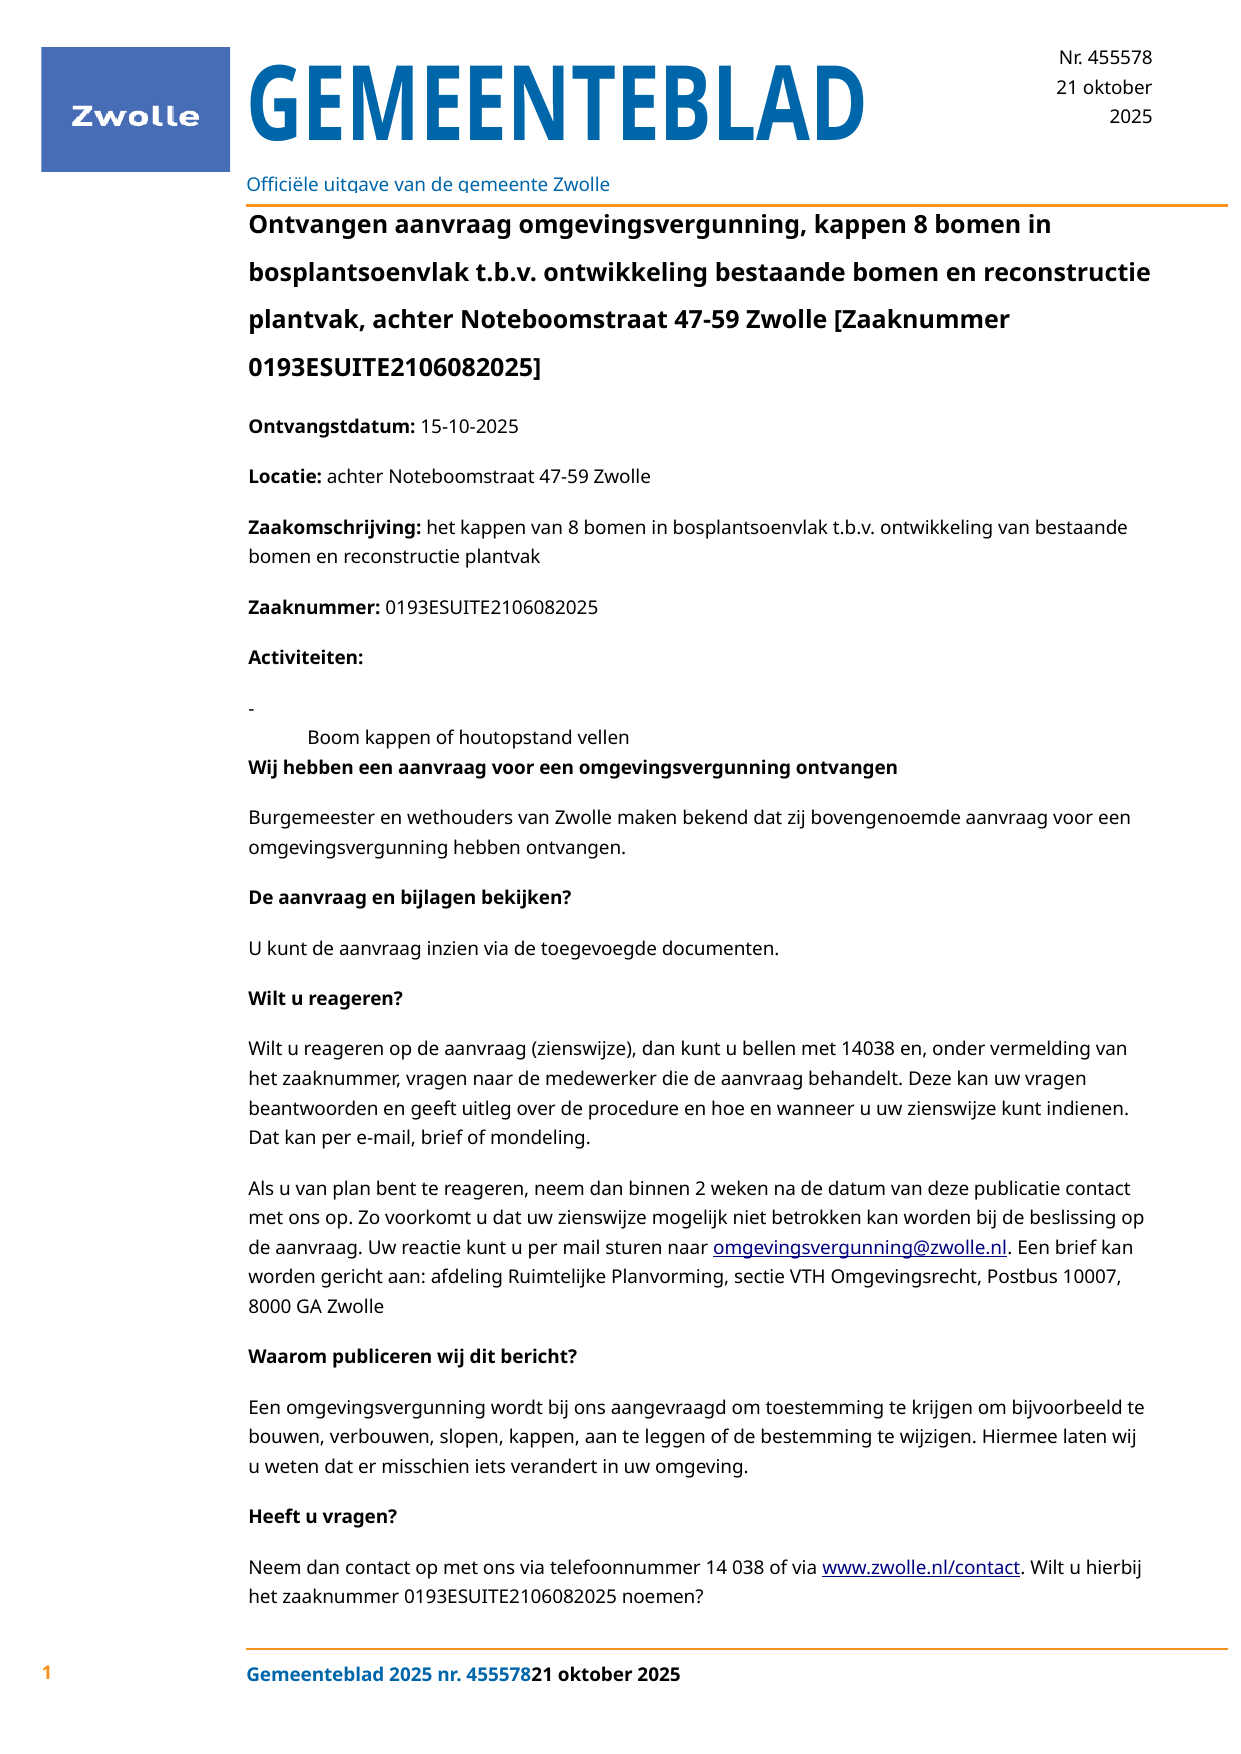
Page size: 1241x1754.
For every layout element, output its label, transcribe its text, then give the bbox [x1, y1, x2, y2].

text Neem dan contact op met ons via telefoonnummer 14 038 of via www.zwolle.nl/contact. Wilt u hierbij het zaaknummer 0193ESUITE2106082025 noemen? [248, 1554, 1152, 1609]
text Zaakomschrijving: het kappen van 8 bomen in bosplantsoenvlak t.b.v. ontwikkeling van bestaande bomen en reconstructie plantvak [248, 514, 1152, 569]
text De aanvraag en bijlagen bekijken? [248, 884, 1152, 910]
text Locatie: achter Noteboomstraat 47-59 Zwolle [248, 463, 1152, 489]
text U kunt de aanvraag inzien via de toegevoegde documenten. [248, 935, 1152, 961]
text Ontvangen aanvraag omgevingsvergunning, kappen 8 bomen in bosplantsoenvlak t.b.v. ontwikkeling bestaande bomen en reconstructie plantvak, achter Noteboomstraat 47-59 Zwolle [Zaaknummer 0193ESUITE2106082025] [248, 207, 1152, 384]
text Wilt u reageren? [248, 985, 1152, 1011]
text Een omgevingsvergunning wordt bij ons aangevraagd om toestemming te krijgen om bijvoorbeeld te bouwen, verbouwen, slopen, kappen, aan te leggen of de bestemming te wijzigen. Hiermee laten wij u weten dat er misschien iets verandert in uw omgeving. [248, 1394, 1152, 1479]
text Wilt u reageren op de aanvraag (zienswijze), dan kunt u bellen met 14038 en, onder vermelding van het zaaknummer, vragen naar de medewerker die de aanvraag behandelt. Deze kan uw vragen beantwoorden en geeft uitleg over de procedure en hoe en wanneer u uw zienswijze kunt indienen. Dat kan per e-mail, brief of mondeling. [248, 1036, 1152, 1150]
text Waarom publiceren wij dit bericht? [248, 1343, 1152, 1369]
text Zaaknummer: 0193ESUITE2106082025 [248, 594, 1152, 620]
text Ontvangstdatum: 15-10-2025 [248, 413, 1152, 439]
list Boom kappen of houtopstand vellen [248, 724, 1152, 750]
text Activiteiten: [248, 644, 1152, 670]
text Burgemeester en wethouders van Zwolle maken bekend dat zij bovengenoemde aanvraag voor een omgevingsvergunning hebben ontvangen. [248, 804, 1152, 860]
picture [41, 47, 231, 172]
text Wij hebben een aanvraag voor een omgevingsvergunning ontvangen [248, 754, 1152, 780]
text Als u van plan bent te reageren, neem dan binnen 2 weken na de datum van deze publicatie contact met ons op. Zo voorkomt u dat uw zienswijze mogelijk niet betrokken kan worden bij de beslissing op de aanvraag. Uw reactie kunt u per mail sturen naar omgevingsvergunning@zwolle.nl. Een brief kan worden gericht aan: afdeling Ruimtelijke Planvorming, sectie VTH Omgevingsrecht, Postbus 10007, 8000 GA Zwolle [248, 1175, 1152, 1319]
text Heeft u vragen? [248, 1503, 1152, 1529]
